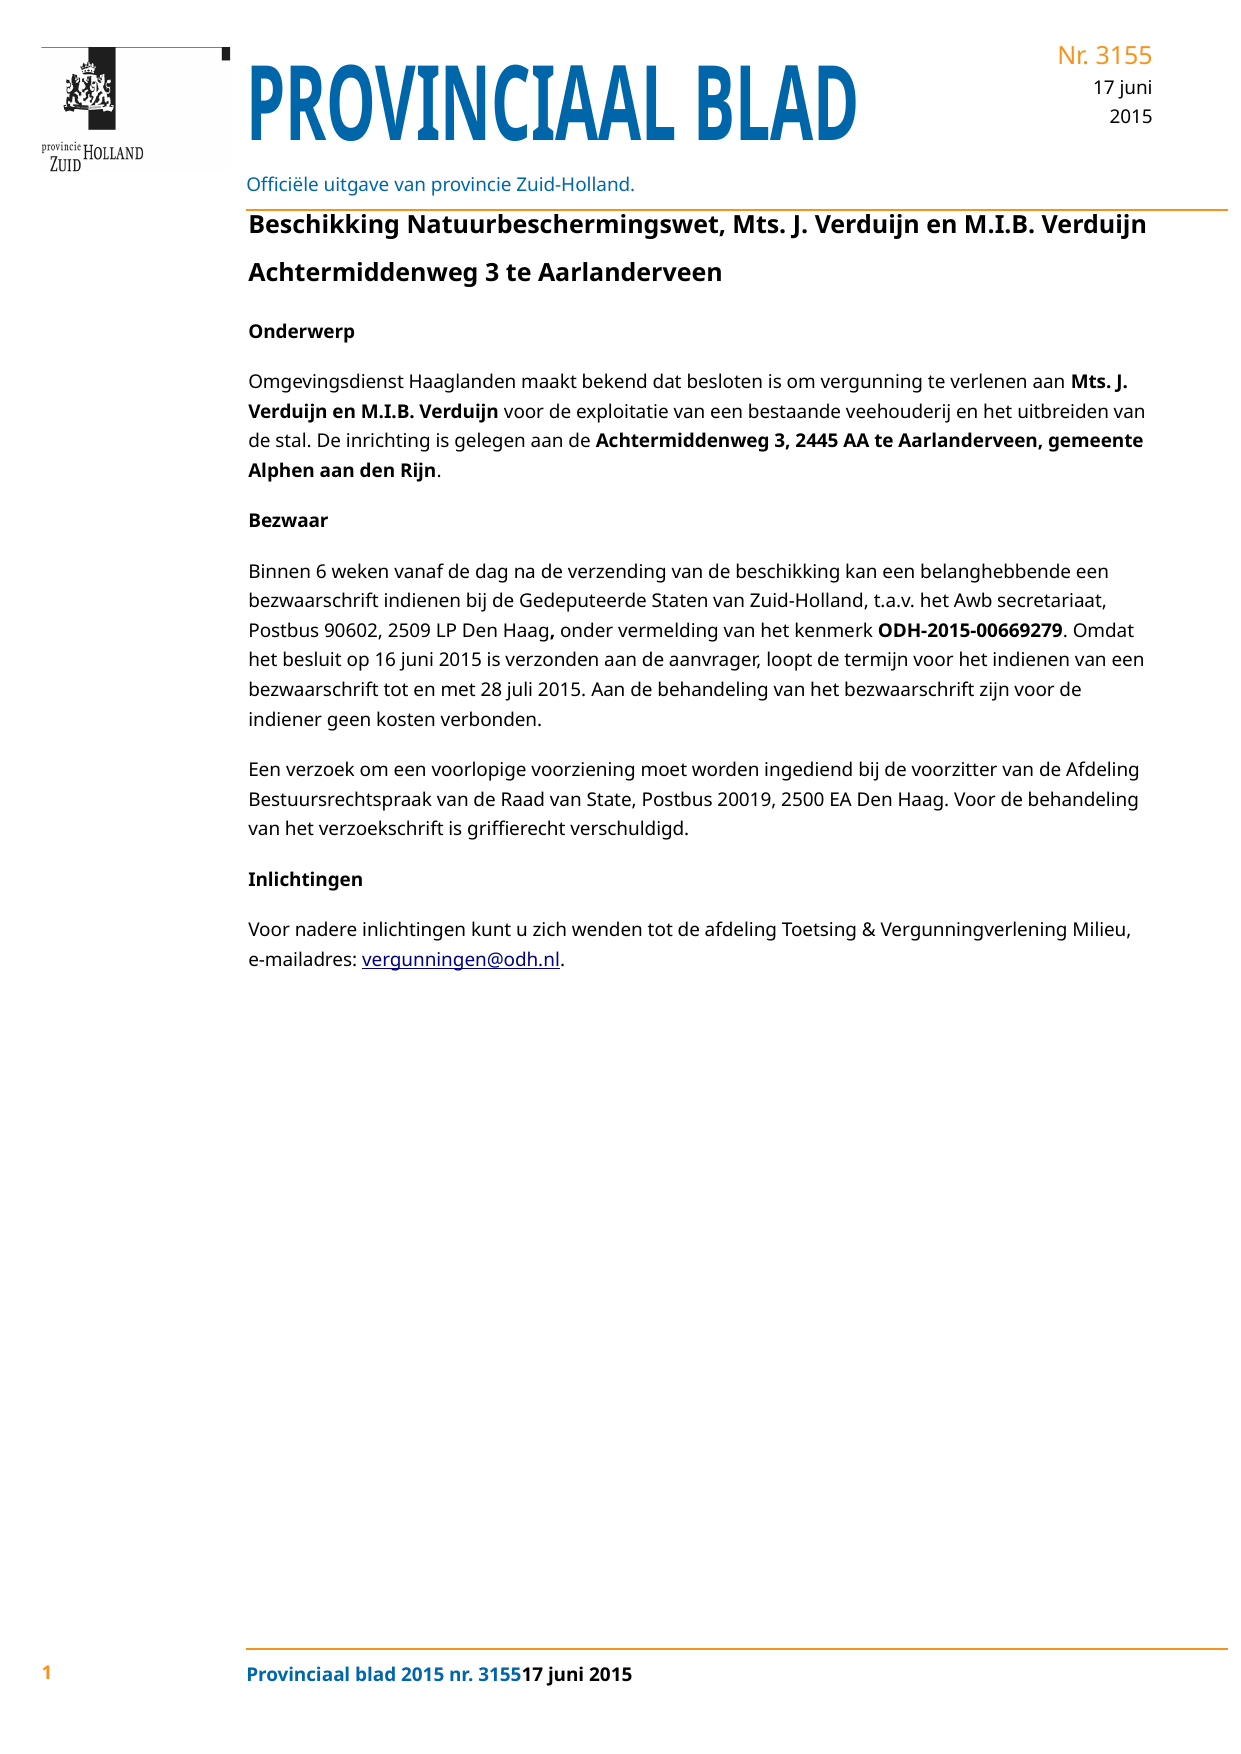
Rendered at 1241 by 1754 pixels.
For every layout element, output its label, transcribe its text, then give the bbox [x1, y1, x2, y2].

text Binnen 6 weken vanaf de dag na de verzending van de beschikking kan een belanghebbende een bezwaarschrift indienen bij de Gedeputeerde Staten van Zuid-Holland, t.a.v. het Awb secretariaat, Postbus 90602, 2509 LP Den Haag, onder vermelding van het kenmerk ODH-2015-00669279. Omdat het besluit op 16 juni 2015 is verzonden aan de aanvrager, loopt de termijn voor het indienen van een bezwaarschrift tot en met 28 juli 2015. Aan de behandeling van het bezwaarschrift zijn voor de indiener geen kosten verbonden. [248, 558, 1152, 732]
text Beschikking Natuurbeschermingswet, Mts. J. Verduijn en M.I.B. Verduijn Achtermiddenweg 3 te Aarlanderveen [248, 211, 1152, 288]
text Voor nadere inlichtingen kunt u zich wenden tot de afdeling Toetsing & Vergunningverlening Milieu, e-mailadres: vergunningen@odh.nl. [248, 916, 1152, 972]
picture [41, 47, 231, 172]
text Bezwaar [248, 507, 1152, 533]
text Een verzoek om een voorlopige voorziening moet worden ingediend bij de voorzitter van de Afdeling Bestuursrechtspraak van de Raad van State, Postbus 20019, 2500 EA Den Haag. Voor de behandeling van het verzoekschrift is griffierecht verschuldigd. [248, 756, 1152, 841]
text Onderwerp [248, 318, 1152, 344]
text Omgevingsdienst Haaglanden maakt bekend dat besloten is om vergunning te verlenen aan Mts. J. Verduijn en M.I.B. Verduijn voor de exploitatie van een bestaande veehouderij en het uitbreiden van de stal. De inrichting is gelegen aan de Achtermiddenweg 3, 2445 AA te Aarlanderveen, gemeente Alphen aan den Rijn. [248, 368, 1152, 483]
text Inlichtingen [248, 866, 1152, 892]
